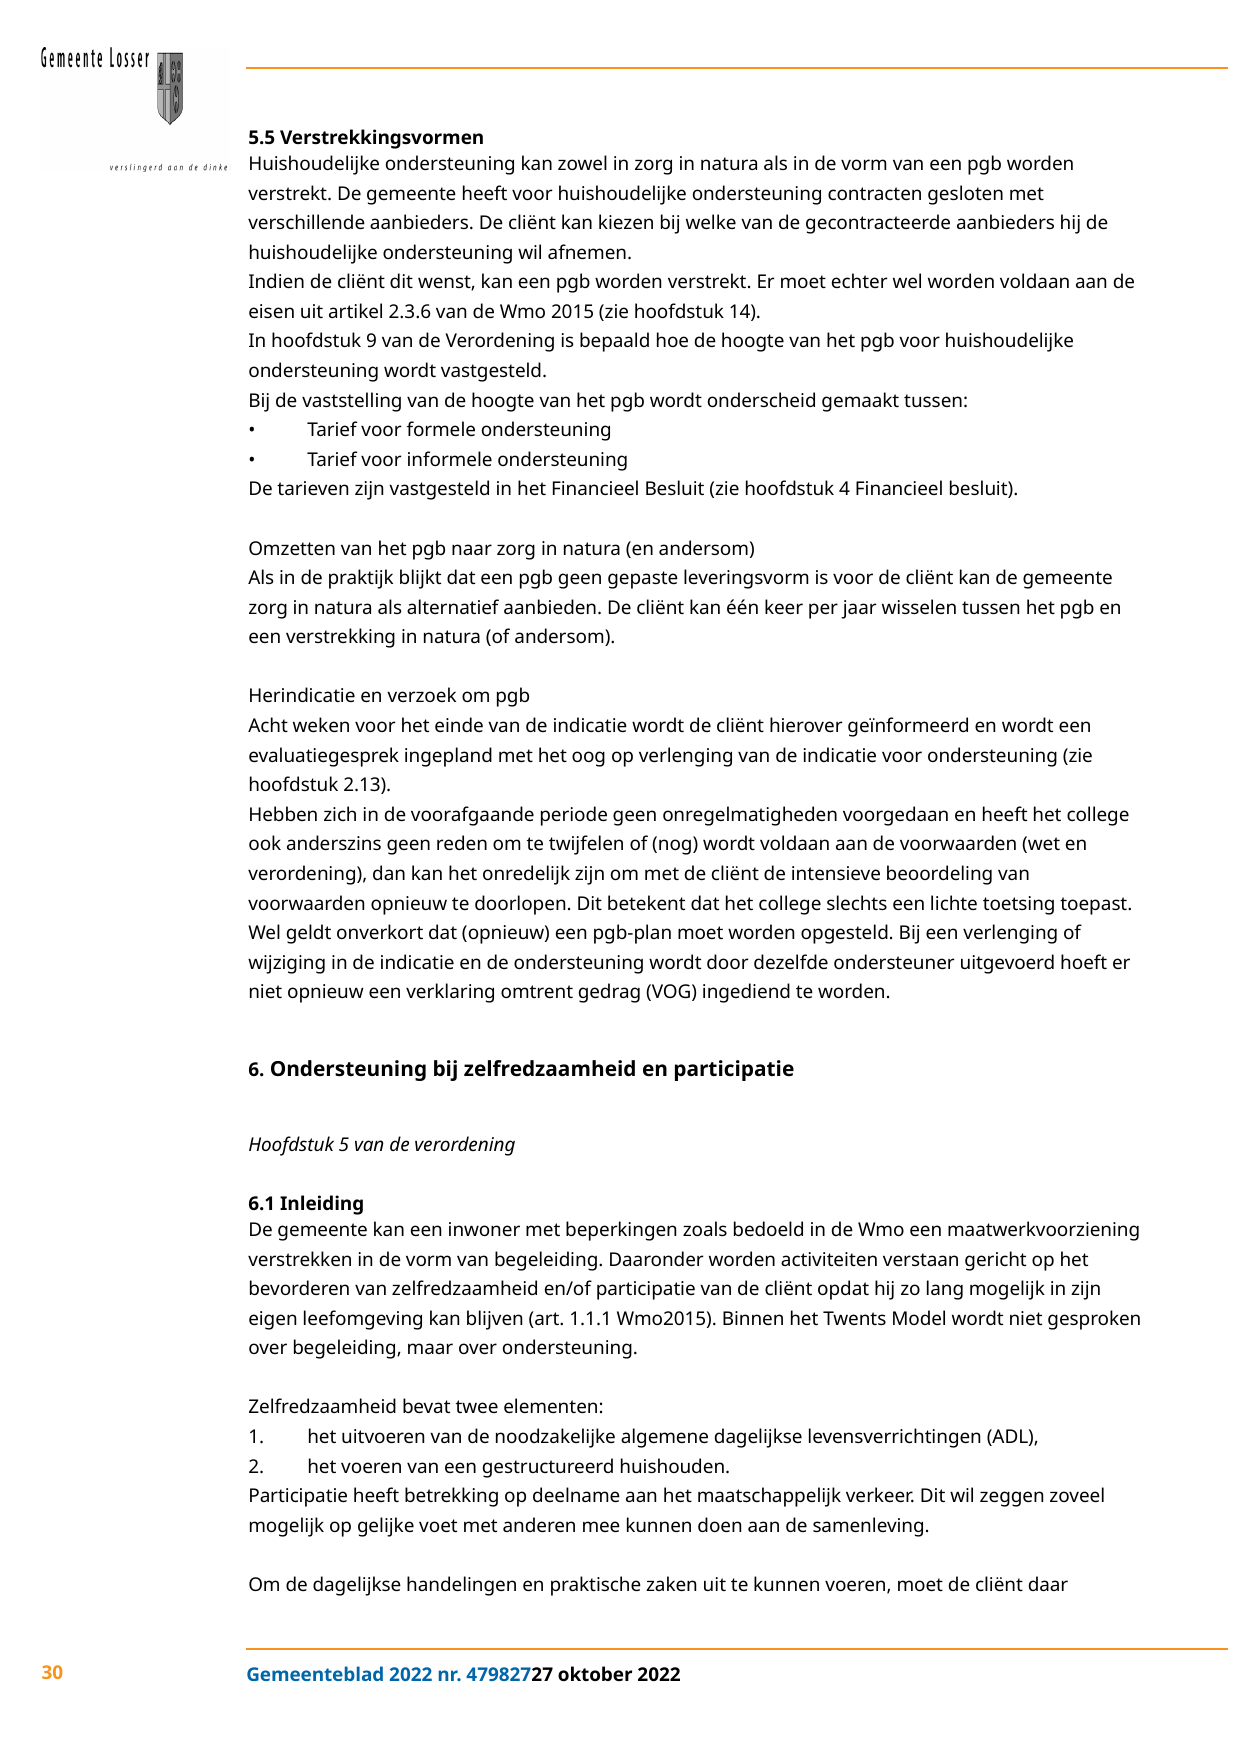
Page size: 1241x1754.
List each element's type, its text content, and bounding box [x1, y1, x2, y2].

text Hebben zich in de voorafgaande periode geen onregelmatigheden voorgedaan en heeft het college ook anderszins geen reden om te twijfelen of (nog) wordt voldaan aan de voorwaarden (wet en verordening), dan kan het onredelijk zijn om met de cliënt de intensieve beoordeling van voorwaarden opnieuw te doorlopen. Dit betekent dat het college slechts een lichte toetsing toepast. Wel geldt onverkort dat (opnieuw) een pgb-plan moet worden opgesteld. Bij een verlenging of wijziging in de indicatie en de ondersteuning wordt door dezelfde ondersteuner uitgevoerd hoeft er niet opnieuw een verklaring omtrent gedrag (VOG) ingediend te worden. [248, 801, 1152, 1004]
text In hoofdstuk 9 van de Verordening is bepaald hoe de hoogte van het pgb voor huishoudelijke ondersteuning wordt vastgesteld. [248, 328, 1152, 383]
text Participatie heeft betrekking op deelname aan het maatschappelijk verkeer. Dit wil zeggen zoveel mogelijk op gelijke voet met anderen mee kunnen doen aan de samenleving. [248, 1482, 1152, 1538]
list het uitvoeren van de noodzakelijke algemene dagelijkse levensverrichtingen (ADL), [248, 1423, 1152, 1449]
text Huishoudelijke ondersteuning kan zowel in zorg in natura als in de vorm van een pgb worden verstrekt. De gemeente heeft voor huishoudelijke ondersteuning contracten gesloten met verschillende aanbieders. De cliënt kan kiezen bij welke van de gecontracteerde aanbieders hij de huishoudelijke ondersteuning wil afnemen. [248, 150, 1152, 264]
text 6.1 Inleiding [248, 1191, 1152, 1216]
list het voeren van een gestructureerd huishouden. [248, 1453, 1152, 1479]
text 6. Ondersteuning bij zelfredzaamheid en participatie [248, 1054, 1152, 1082]
text Hoofdstuk 5 van de verordening [248, 1131, 1152, 1157]
text Zelfredzaamheid bevat twee elementen: [248, 1394, 1152, 1419]
text Indien de cliënt dit wenst, kan een pgb worden verstrekt. Er moet echter wel worden voldaan aan de eisen uit artikel 2.3.6 van de Wmo 2015 (zie hoofdstuk 14). [248, 268, 1152, 324]
text De gemeente kan een inwoner met beperkingen zoals bedoeld in de Wmo een maatwerkvoorziening verstrekken in de vorm van begeleiding. Daaronder worden activiteiten verstaan gericht op het bevorderen van zelfredzaamheid en/of participatie van de cliënt opdat hij zo lang mogelijk in zijn eigen leefomgeving kan blijven (art. 1.1.1 Wmo2015). Binnen het Twents Model wordt niet gesproken over begeleiding, maar over ondersteuning. [248, 1216, 1152, 1360]
list Tarief voor informele ondersteuning [248, 446, 1152, 472]
text De tarieven zijn vastgesteld in het Financieel Besluit (zie hoofdstuk 4 Financieel besluit). [248, 476, 1152, 501]
text Om de dagelijkse handelingen en praktische zaken uit te kunnen voeren, moet de cliënt daar [248, 1571, 1152, 1597]
text Als in de praktijk blijkt dat een pgb geen gepaste leveringsvorm is voor de cliënt kan de gemeente zorg in natura als alternatief aanbieden. De cliënt kan één keer per jaar wisselen tussen het pgb en een verstrekking in natura (of andersom). [248, 564, 1152, 649]
text Acht weken voor het einde van de indicatie wordt de cliënt hierover geïnformeerd en wordt een evaluatiegesprek ingepland met het oog op verlenging van de indicatie voor ondersteuning (zie hoofdstuk 2.13). [248, 712, 1152, 797]
text Herindicatie en verzoek om pgb [248, 683, 1152, 708]
text Omzetten van het pgb naar zorg in natura (en andersom) [248, 535, 1152, 560]
text Bij de vaststelling van de hoogte van het pgb wordt onderscheid gemaakt tussen: [248, 387, 1152, 412]
picture [41, 47, 231, 172]
text 5.5 Verstrekkingsvormen [248, 124, 1152, 150]
list Tarief voor formele ondersteuning [248, 416, 1152, 442]
